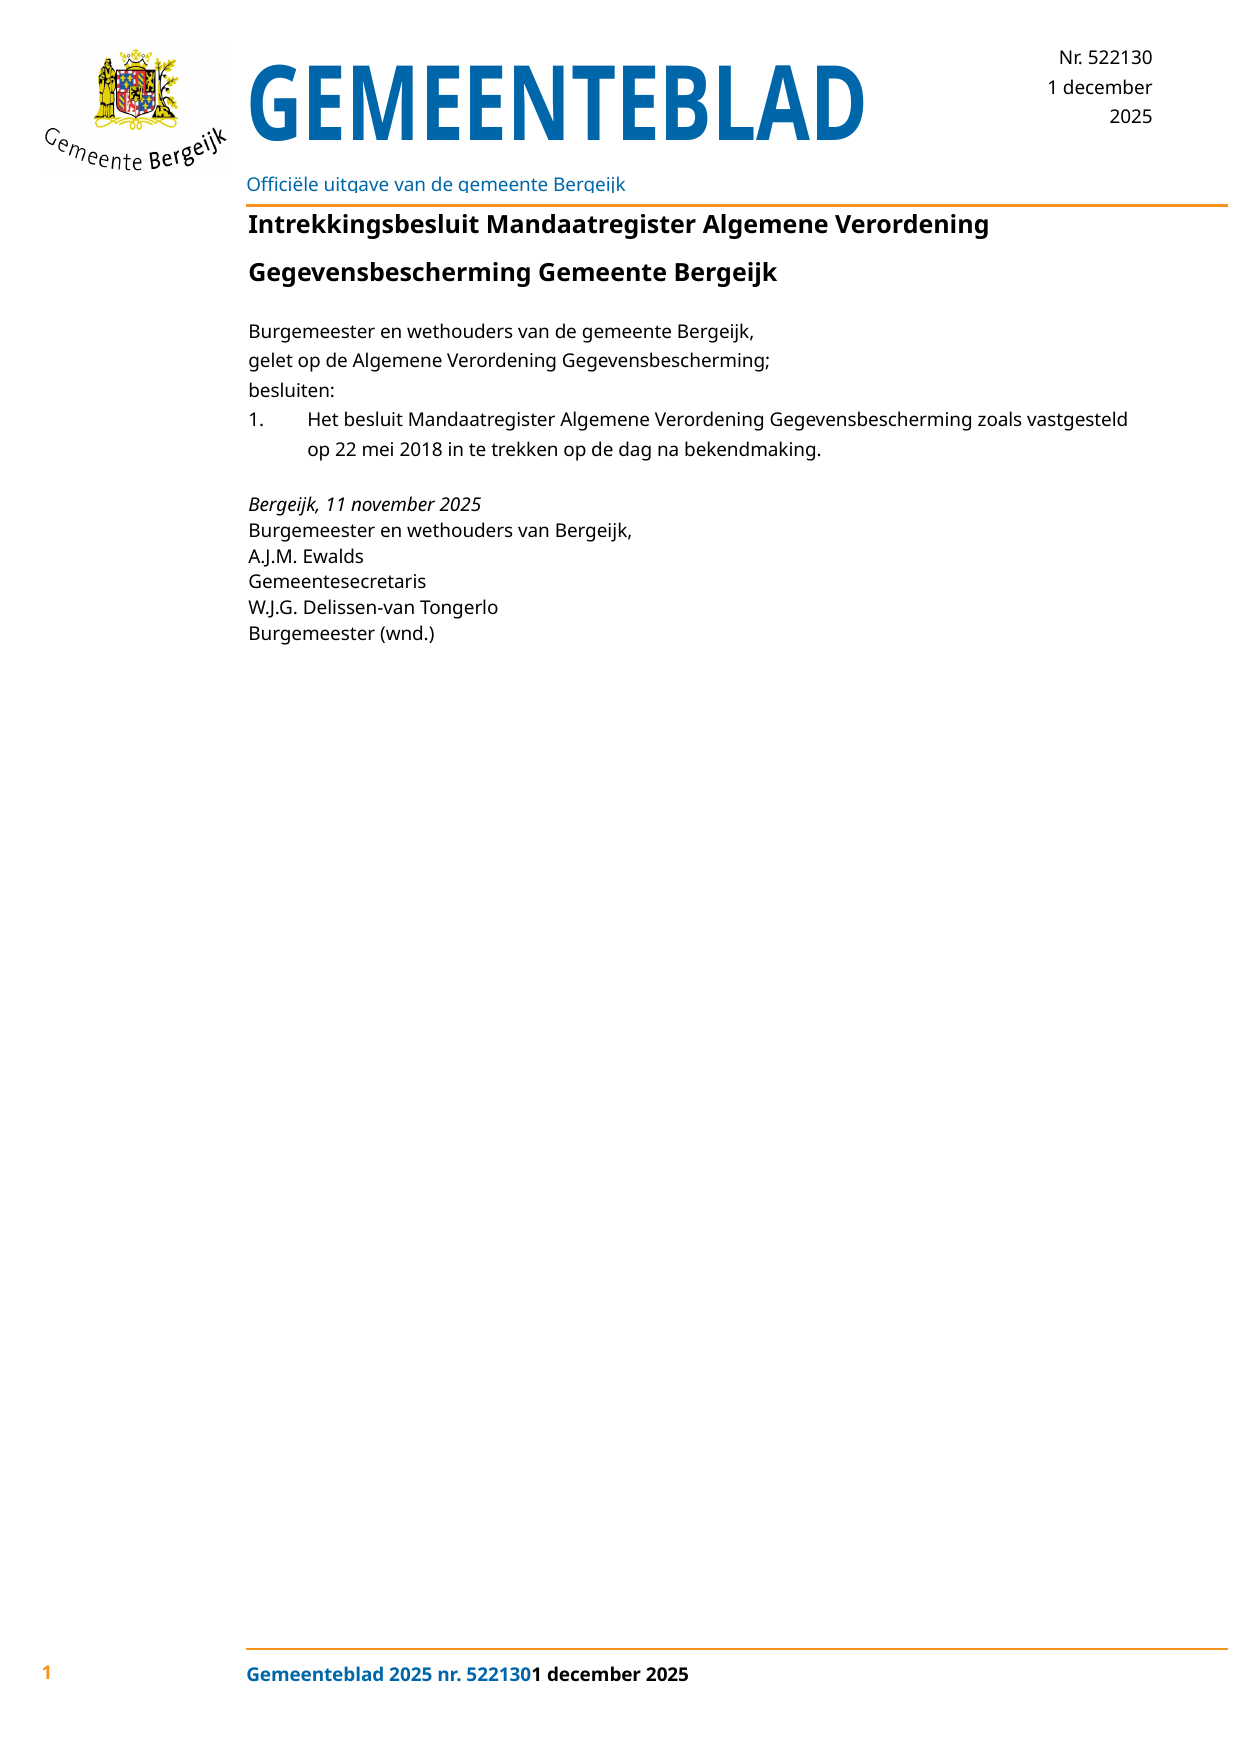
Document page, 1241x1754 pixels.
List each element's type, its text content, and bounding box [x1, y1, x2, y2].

text W.J.G. Delissen-van Tongerlo [248, 594, 1152, 620]
text Burgemeester en wethouders van de gemeente Bergeijk, [248, 318, 1152, 344]
text Burgemeester en wethouders van Bergeijk, [248, 517, 1152, 543]
text A.J.M. Ewalds [248, 543, 1152, 569]
text Bergeijk, 11 november 2025 [248, 492, 1152, 517]
picture [41, 47, 231, 172]
text Burgemeester (wnd.) [248, 620, 1152, 646]
text Intrekkingsbesluit Mandaatregister Algemene Verordening Gegevensbescherming Gemeente Bergeijk [248, 207, 1152, 288]
text besluiten: [248, 377, 1152, 403]
text Gemeentesecretaris [248, 569, 1152, 594]
list Het besluit Mandaatregister Algemene Verordening Gegevensbescherming zoals vastgesteld op 22 mei 2018 in te trekken op de dag na bekendmaking. [248, 407, 1152, 462]
text gelet op de Algemene Verordening Gegevensbescherming; [248, 347, 1152, 373]
